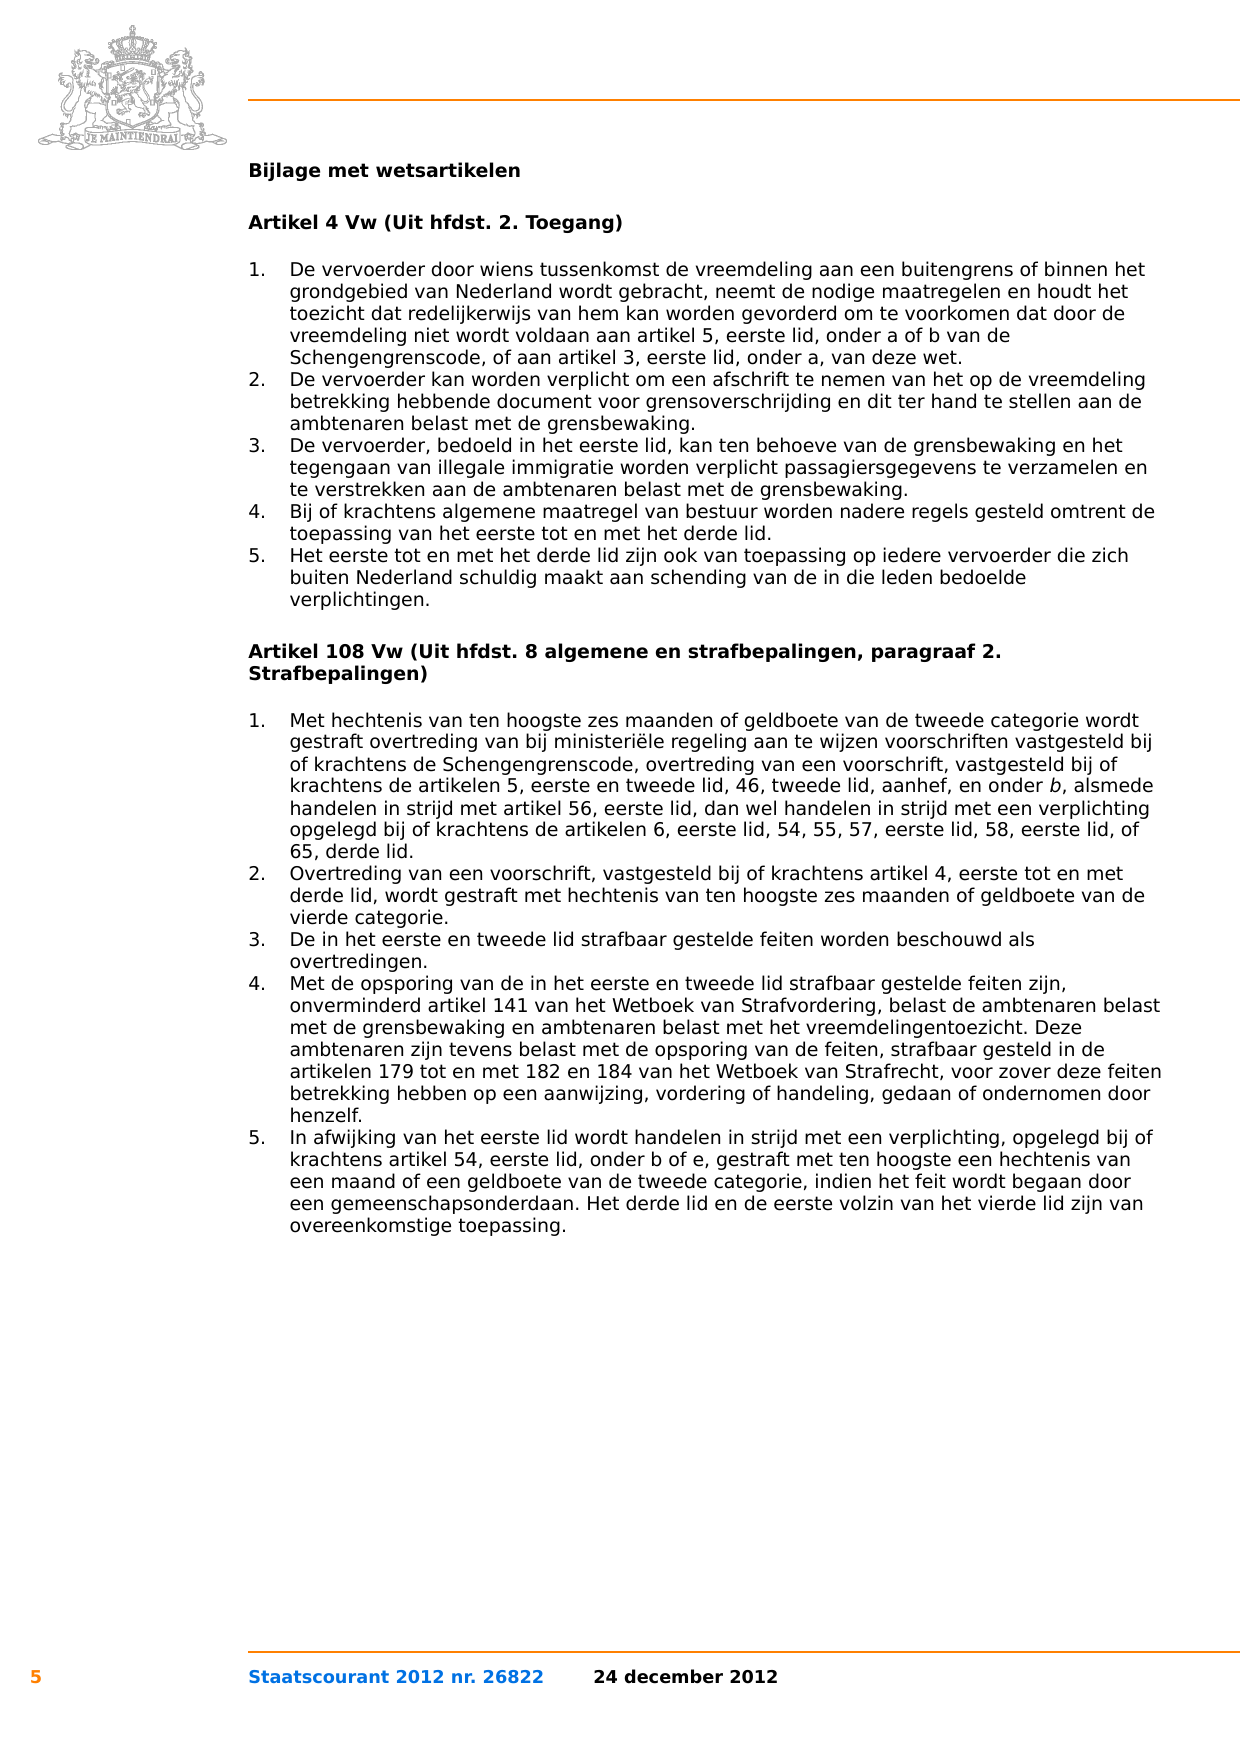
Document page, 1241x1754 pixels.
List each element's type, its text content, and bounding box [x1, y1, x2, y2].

subtitle Artikel 4 Vw (Uit hfdst. 2. Toegang) [248, 212, 1163, 234]
text 4. Bij of krachtens algemene maatregel van bestuur worden nadere regels gesteld omtrent de toepassing van het eerste tot en met het derde lid. [248, 501, 1163, 544]
text 2. De vervoerder kan worden verplicht om een afschrift te nemen van het op de vreemdeling betrekking hebbende document voor grensoverschrijding en dit ter hand te stellen aan de ambtenaren belast met de grensbewaking. [248, 369, 1163, 435]
text 2. Overtreding van een voorschrift, vastgesteld bij of krachtens artikel 4, eerste tot en met derde lid, wordt gestraft met hechtenis van ten hoogste zes maanden of geldboete van de vierde categorie. [248, 863, 1163, 929]
text 5. In afwijking van het eerste lid wordt handelen in strijd met een verplichting, opgelegd bij of krachtens artikel 54, eerste lid, onder b of e, gestraft met ten hoogste een hechtenis van een maand of een geldboete van de tweede categorie, indien het feit wordt begaan door een gemeenschapsonderdaan. Het derde lid en de eerste volzin van het vierde lid zijn van overeenkomstige toepassing. [248, 1127, 1163, 1237]
subtitle Artikel 108 Vw (Uit hfdst. 8 algemene en strafbepalingen, paragraaf 2. Strafbepalingen) [248, 641, 1163, 684]
text 1. Met hechtenis van ten hoogste zes maanden of geldboete van de tweede categorie wordt gestraft overtreding van bij ministeriële regeling aan te wijzen voorschriften vastgesteld bij of krachtens de Schengengrenscode, overtreding van een voorschrift, vastgesteld bij of krachtens de artikelen 5, eerste en tweede lid, 46, tweede lid, aanhef, en onder b, alsmede handelen in strijd met artikel 56, eerste lid, dan wel handelen in strijd met een verplichting opgelegd bij of krachtens de artikelen 6, eerste lid, 54, 55, 57, eerste lid, 58, eerste lid, of 65, derde lid. [248, 709, 1163, 863]
text 3. De vervoerder, bedoeld in het eerste lid, kan ten behoeve van de grensbewaking en het tegengaan van illegale immigratie worden verplicht passagiersgegevens te verzamelen en te verstrekken aan de ambtenaren belast met de grensbewaking. [248, 435, 1163, 501]
subtitle Bijlage met wetsartikelen [248, 160, 1163, 182]
text 1. De vervoerder door wiens tussenkomst de vreemdeling aan een buitengrens of binnen het grondgebied van Nederland wordt gebracht, neemt de nodige maatregelen en houdt het toezicht dat redelijkerwijs van hem kan worden gevorderd om te voorkomen dat door de vreemdeling niet wordt voldaan aan artikel 5, eerste lid, onder a of b van de Schengengrenscode, of aan artikel 3, eerste lid, onder a, van deze wet. [248, 259, 1163, 369]
text 3. De in het eerste en tweede lid strafbaar gestelde feiten worden beschouwd als overtredingen. [248, 929, 1163, 973]
picture [38, 25, 227, 150]
text 5. Het eerste tot en met het derde lid zijn ook van toepassing op iedere vervoerder die zich buiten Nederland schuldig maakt aan schending van de in die leden bedoelde verplichtingen. [248, 544, 1163, 611]
text 4. Met de opsporing van de in het eerste en tweede lid strafbaar gestelde feiten zijn, onverminderd artikel 141 van het Wetboek van Strafvordering, belast de ambtenaren belast met de grensbewaking en ambtenaren belast met het vreemdelingentoezicht. Deze ambtenaren zijn tevens belast met de opsporing van de feiten, strafbaar gesteld in de artikelen 179 tot en met 182 en 184 van het Wetboek van Strafrecht, voor zover deze feiten betrekking hebben op een aanwijzing, vordering of handeling, gedaan of ondernomen door henzelf. [248, 973, 1163, 1127]
